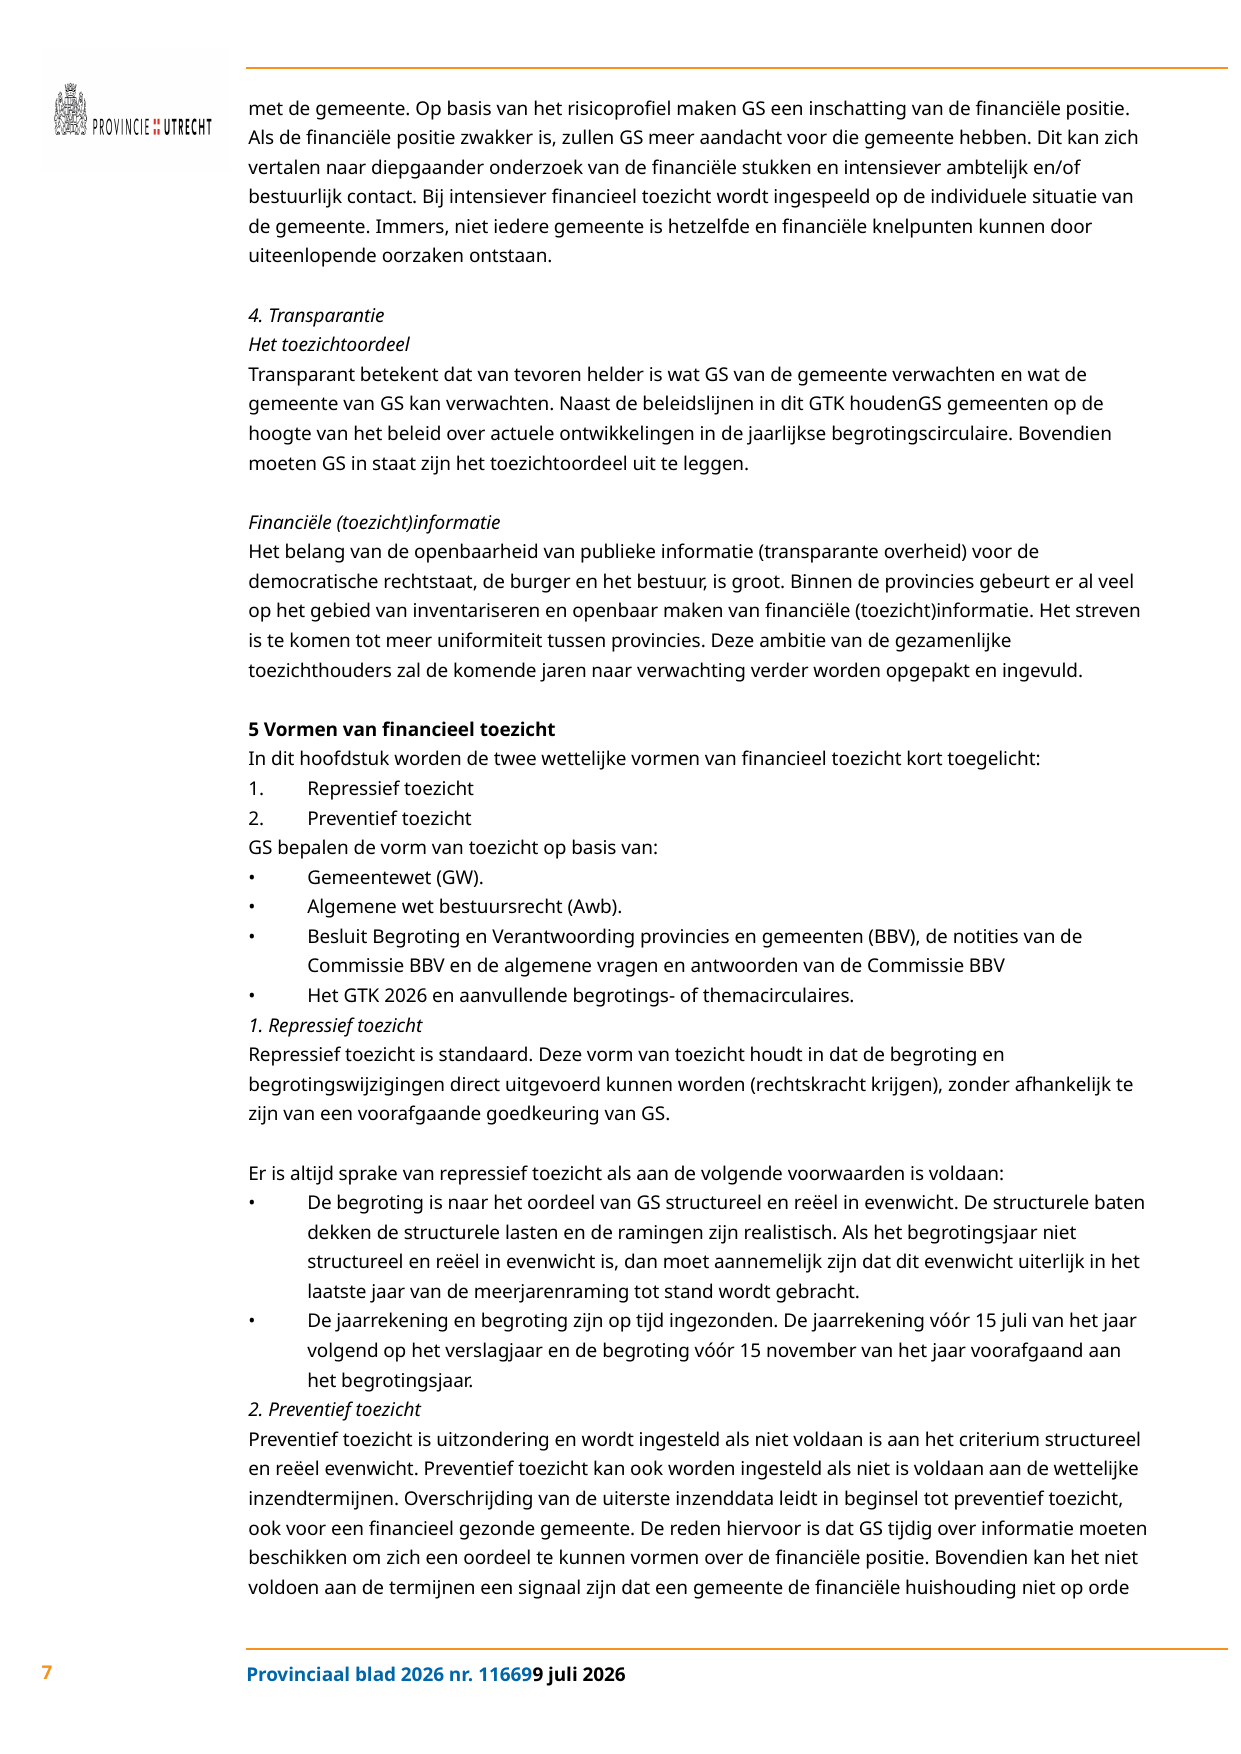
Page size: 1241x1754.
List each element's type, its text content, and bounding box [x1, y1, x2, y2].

list Het GTK 2026 en aanvullende begrotings- of themacirculaires. [248, 982, 1152, 1008]
text met de gemeente. Op basis van het risicoprofiel maken GS een inschatting van de financiële positie. Als de financiële positie zwakker is, zullen GS meer aandacht voor die gemeente hebben. Dit kan zich vertalen naar diepgaander onderzoek van de financiële stukken en intensiever ambtelijk en/of bestuurlijk contact. Bij intensiever financieel toezicht wordt ingespeeld op de individuele situatie van de gemeente. Immers, niet iedere gemeente is hetzelfde en financiële knelpunten kunnen door uiteenlopende oorzaken ontstaan. [248, 95, 1152, 268]
picture [41, 47, 231, 172]
list Besluit Begroting en Verantwoording provincies en gemeenten (BBV), de notities van de Commissie BBV en de algemene vragen en antwoorden van de Commissie BBV [248, 923, 1152, 978]
text GS bepalen de vorm van toezicht op basis van: [248, 834, 1152, 860]
text Financiële (toezicht)informatie [248, 509, 1152, 535]
text 2. Preventief toezicht [248, 1396, 1152, 1422]
list Preventief toezicht [248, 805, 1152, 831]
text In dit hoofdstuk worden de twee wettelijke vormen van financieel toezicht kort toegelicht: [248, 746, 1152, 771]
list Repressief toezicht [248, 775, 1152, 801]
list Algemene wet bestuursrecht (Awb). [248, 893, 1152, 919]
text Transparant betekent dat van tevoren helder is wat GS van de gemeente verwachten en wat de gemeente van GS kan verwachten. Naast de beleidslijnen in dit GTK houdenGS gemeenten op de hoogte van het beleid over actuele ontwikkelingen in de jaarlijkse begrotingscirculaire. Bovendien moeten GS in staat zijn het toezichtoordeel uit te leggen. [248, 361, 1152, 476]
text 1. Repressief toezicht [248, 1012, 1152, 1038]
text Het belang van de openbaarheid van publieke informatie (transparante overheid) voor de democratische rechtstaat, de burger en het bestuur, is groot. Binnen de provincies gebeurt er al veel op het gebied van inventariseren en openbaar maken van financiële (toezicht)informatie. Het streven is te komen tot meer uniformiteit tussen provincies. Deze ambitie van de gezamenlijke toezichthouders zal de komende jaren naar verwachting verder worden opgepakt en ingevuld. [248, 538, 1152, 683]
text Er is altijd sprake van repressief toezicht als aan de volgende voorwaarden is voldaan: [248, 1160, 1152, 1186]
list Gemeentewet (GW). [248, 864, 1152, 890]
text Het toezichtoordeel [248, 331, 1152, 357]
list De begroting is naar het oordeel van GS structureel en reëel in evenwicht. De structurele baten dekken de structurele lasten en de ramingen zijn realistisch. Als het begrotingsjaar niet structureel en reëel in evenwicht is, dan moet aannemelijk zijn dat dit evenwicht uiterlijk in het laatste jaar van de meerjarenraming tot stand wordt gebracht. [248, 1189, 1152, 1304]
text Repressief toezicht is standaard. Deze vorm van toezicht houdt in dat de begroting en begrotingswijzigingen direct uitgevoerd kunnen worden (rechtskracht krijgen), zonder afhankelijk te zijn van een voorafgaande goedkeuring van GS. [248, 1041, 1152, 1126]
text 4. Transparantie [248, 302, 1152, 328]
text 5 Vormen van financieel toezicht [248, 716, 1152, 742]
text Preventief toezicht is uitzondering en wordt ingesteld als niet voldaan is aan het criterium structureel en reëel evenwicht. Preventief toezicht kan ook worden ingesteld als niet is voldaan aan de wettelijke inzendtermijnen. Overschrijding van de uiterste inzenddata leidt in beginsel tot preventief toezicht, ook voor een financieel gezonde gemeente. De reden hiervoor is dat GS tijdig over informatie moeten beschikken om zich een oordeel te kunnen vormen over de financiële positie. Bovendien kan het niet voldoen aan de termijnen een signaal zijn dat een gemeente de financiële huishouding niet op orde [248, 1426, 1152, 1600]
list De jaarrekening en begroting zijn op tijd ingezonden. De jaarrekening vóór 15 juli van het jaar volgend op het verslagjaar en de begroting vóór 15 november van het jaar voorafgaand aan het begrotingsjaar. [248, 1308, 1152, 1393]
